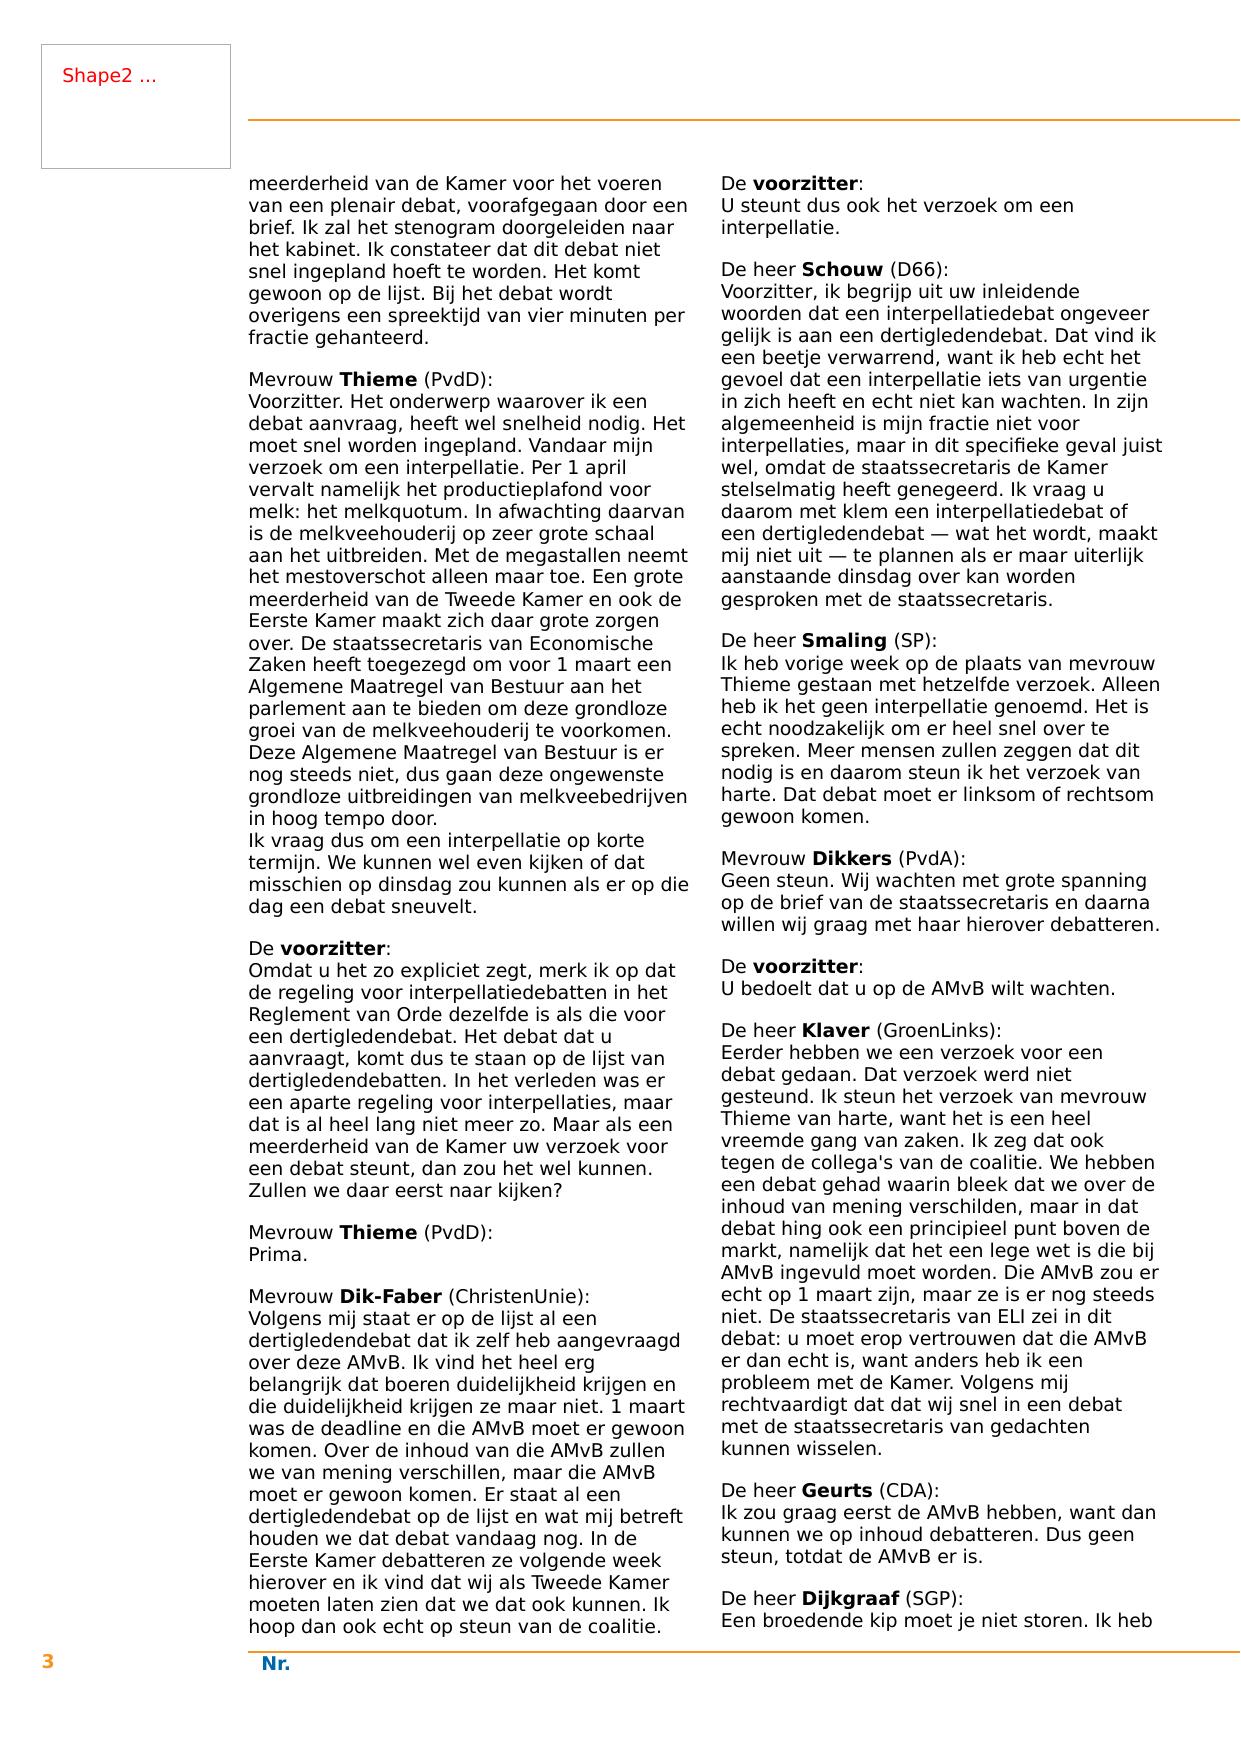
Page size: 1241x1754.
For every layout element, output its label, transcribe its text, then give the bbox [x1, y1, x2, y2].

text Voorzitter, ik begrijp uit uw inleidende woorden dat een interpellatiedebat ongeveer gelijk is aan een dertigledendebat. Dat vind ik een beetje verwarrend, want ik heb echt het gevoel dat een interpellatie iets van urgentie in zich heeft en echt niet kan wachten. In zijn algemeenheid is mijn fractie niet voor interpellaties, maar in dit specifieke geval juist wel, omdat de staatssecretaris de Kamer stelselmatig heeft genegeerd. Ik vraag u daarom met klem een interpellatiedebat of een dertigledendebat — wat het wordt, maakt mij niet uit — te plannen als er maar uiterlijk aanstaande dinsdag over kan worden gesproken met de staatssecretaris. [721, 281, 1163, 610]
text Omdat u het zo expliciet zegt, merk ik op dat de regeling voor interpellatiedebatten in het Reglement van Orde dezelfde is als die voor een dertigledendebat. Het debat dat u aanvraagt, komt dus te staan op de lijst van dertigledendebatten. In het verleden was er een aparte regeling voor interpellaties, maar dat is al heel lang niet meer zo. Maar als een meerderheid van de Kamer uw verzoek voor een debat steunt, dan zou het wel kunnen. Zullen we daar eerst naar kijken? [248, 960, 691, 1202]
text Een broedende kip moet je niet storen. Ik heb [721, 1609, 1163, 1632]
text De voorzitter: [248, 938, 691, 960]
text De heer Dijkgraaf (SGP): [721, 1588, 1163, 1609]
text De heer Geurts (CDA): [721, 1480, 1163, 1502]
text Voorzitter. Het onderwerp waarover ik een debat aanvraag, heeft wel snelheid nodig. Het moet snel worden ingepland. Vandaar mijn verzoek om een interpellatie. Per 1 april vervalt namelijk het productieplafond voor melk: het melkquotum. In afwachting daarvan is de melkveehouderij op zeer grote schaal aan het uitbreiden. Met de megastallen neemt het mestoverschot alleen maar toe. Een grote meerderheid van de Tweede Kamer en ook de Eerste Kamer maakt zich daar grote zorgen over. De staatssecretaris van Economische Zaken heeft toegezegd om voor 1 maart een Algemene Maatregel van Bestuur aan het parlement aan te bieden om deze grondloze groei van de melkveehouderij te voorkomen. Deze Algemene Maatregel van Bestuur is er nog steeds niet, dus gaan deze ongewenste grondloze uitbreidingen van melkveebedrijven in hoog tempo door. [248, 391, 691, 830]
text Prima. [248, 1244, 691, 1266]
text Volgens mij staat er op de lijst al een dertigledendebat dat ik zelf heb aangevraagd over deze AMvB. Ik vind het heel erg belangrijk dat boeren duidelijkheid krijgen en die duidelijkheid krijgen ze maar niet. 1 maart was de deadline en die AMvB moet er gewoon komen. Over de inhoud van die AMvB zullen we van mening verschillen, maar die AMvB moet er gewoon komen. Er staat al een dertigledendebat op de lijst en wat mij betreft houden we dat debat vandaag nog. In de Eerste Kamer debatteren ze volgende week hierover en ik vind dat wij als Tweede Kamer moeten laten zien dat we dat ook kunnen. Ik hoop dan ook echt op steun van de coalitie. [248, 1308, 691, 1637]
text Ik heb vorige week op de plaats van mevrouw Thieme gestaan met hetzelfde verzoek. Alleen heb ik het geen interpellatie genoemd. Het is echt noodzakelijk om er heel snel over te spreken. Meer mensen zullen zeggen dat dit nodig is en daarom steun ik het verzoek van harte. Dat debat moet er linksom of rechtsom gewoon komen. [721, 652, 1163, 828]
text De heer Smaling (SP): [721, 630, 1163, 652]
text Mevrouw Thieme (PvdD): [248, 369, 691, 391]
text Geen steun. Wij wachten met grote spanning op de brief van de staatssecretaris en daarna willen wij graag met haar hierover debatteren. [721, 870, 1163, 936]
text De heer Schouw (D66): [721, 259, 1163, 281]
text De voorzitter: [721, 956, 1163, 978]
text Eerder hebben we een verzoek voor een debat gedaan. Dat verzoek werd niet gesteund. Ik steun het verzoek van mevrouw Thieme van harte, want het is een heel vreemde gang van zaken. Ik zeg dat ook tegen de collega's van de coalitie. We hebben een debat gehad waarin bleek dat we over de inhoud van mening verschilden, maar in dat debat hing ook een principieel punt boven de markt, namelijk dat het een lege wet is die bij AMvB ingevuld moet worden. Die AMvB zou er echt op 1 maart zijn, maar ze is er nog steeds niet. De staatssecretaris van ELI zei in dit debat: u moet erop vertrouwen dat die AMvB er dan echt is, want anders heb ik een probleem met de Kamer. Volgens mij rechtvaardigt dat dat wij snel in een debat met de staatssecretaris van gedachten kunnen wisselen. [721, 1042, 1163, 1460]
text U bedoelt dat u op de AMvB wilt wachten. [721, 978, 1163, 1000]
text Ik zou graag eerst de AMvB hebben, want dan kunnen we op inhoud debatteren. Dus geen steun, totdat de AMvB er is. [721, 1502, 1163, 1568]
text Mevrouw Dikkers (PvdA): [721, 848, 1163, 870]
text meerderheid van de Kamer voor het voeren van een plenair debat, voorafgegaan door een brief. Ik zal het stenogram doorgeleiden naar het kabinet. Ik constateer dat dit debat niet snel ingepland hoeft te worden. Het komt gewoon op de lijst. Bij het debat wordt overigens een spreektijd van vier minuten per fractie gehanteerd. [248, 173, 691, 349]
text Mevrouw Thieme (PvdD): [248, 1222, 691, 1244]
text U steunt dus ook het verzoek om een interpellatie. [721, 195, 1163, 239]
text De voorzitter: [721, 173, 1163, 195]
text Ik vraag dus om een interpellatie op korte termijn. We kunnen wel even kijken of dat misschien op dinsdag zou kunnen als er op die dag een debat sneuvelt. [248, 830, 691, 918]
text De heer Klaver (GroenLinks): [721, 1020, 1163, 1042]
text Mevrouw Dik-Faber (ChristenUnie): [248, 1286, 691, 1308]
